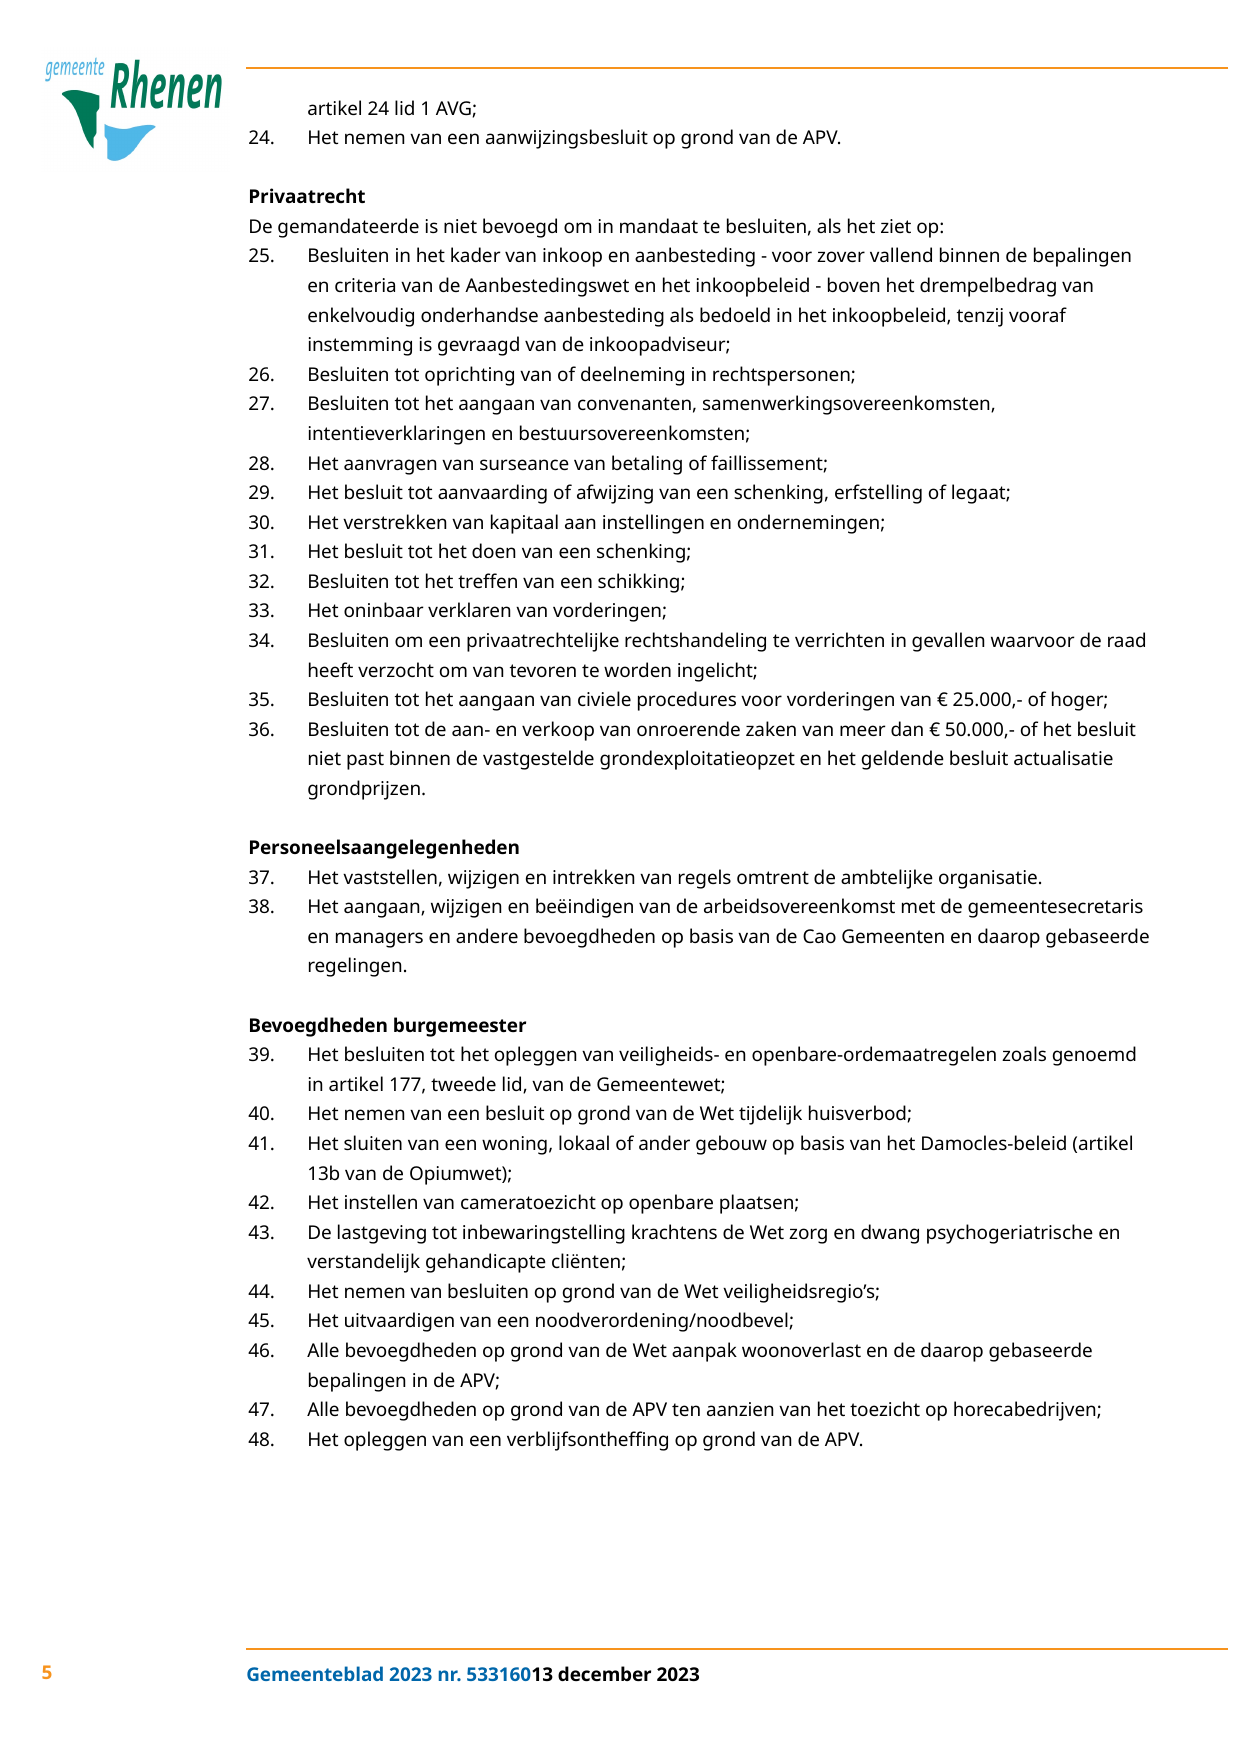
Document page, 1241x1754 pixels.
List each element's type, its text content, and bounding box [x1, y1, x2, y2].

list Het besluit tot het doen van een schenking; [248, 538, 1152, 564]
list Het oninbaar verklaren van vorderingen; [248, 598, 1152, 623]
list Het opleggen van een verblijfsontheffing op grond van de APV. [248, 1426, 1152, 1452]
list Het besluit tot aanvaarding of afwijzing van een schenking, erfstelling of legaat; [248, 479, 1152, 505]
list Besluiten tot het aangaan van convenanten, samenwerkingsovereenkomsten, intentieverklaringen en bestuursovereenkomsten; [248, 391, 1152, 446]
list Het nemen van besluiten op grond van de Wet veiligheidsregio’s; [248, 1278, 1152, 1304]
list Het nemen van een besluit op grond van de Wet tijdelijk huisverbod; [248, 1101, 1152, 1126]
list Het vaststellen, wijzigen en intrekken van regels omtrent de ambtelijke organisatie. [248, 864, 1152, 890]
list Het sluiten van een woning, lokaal of ander gebouw op basis van het Damocles-beleid (artikel 13b van de Opiumwet); [248, 1130, 1152, 1186]
list Besluiten om een privaatrechtelijke rechtshandeling te verrichten in gevallen waarvoor de raad heeft verzocht om van tevoren te worden ingelicht; [248, 627, 1152, 683]
list De lastgeving tot inbewaringstelling krachtens de Wet zorg en dwang psychogeriatrische en verstandelijk gehandicapte cliënten; [248, 1219, 1152, 1274]
list Het verstrekken van kapitaal aan instellingen en ondernemingen; [248, 509, 1152, 535]
text Bevoegdheden burgemeester [248, 1012, 1152, 1038]
list Het uitvaardigen van een noodverordening/noodbevel; [248, 1308, 1152, 1333]
list Het aanvragen van surseance van betaling of faillissement; [248, 450, 1152, 476]
text De gemandateerde is niet bevoegd om in mandaat te besluiten, als het ziet op: [248, 213, 1152, 239]
list Besluiten tot oprichting van of deelneming in rechtspersonen; [248, 361, 1152, 387]
list Besluiten tot het treffen van een schikking; [248, 568, 1152, 594]
list Het nemen van een aanwijzingsbesluit op grond van de APV. [248, 124, 1152, 150]
list Besluiten in het kader van inkoop en aanbesteding - voor zover vallend binnen de bepalingen en criteria van de Aanbestedingswet en het inkoopbeleid - boven het drempelbedrag van enkelvoudig onderhandse aanbesteding als bedoeld in het inkoopbeleid, tenzij vooraf instemming is gevraagd van de inkoopadviseur; [248, 243, 1152, 357]
list Besluiten tot de aan- en verkoop van onroerende zaken van meer dan € 50.000,- of het besluit niet past binnen de vastgestelde grondexploitatieopzet en het geldende besluit actualisatie grondprijzen. [248, 716, 1152, 801]
list artikel 24 lid 1 AVG; [248, 95, 1152, 121]
list Het instellen van cameratoezicht op openbare plaatsen; [248, 1189, 1152, 1215]
list Alle bevoegdheden op grond van de Wet aanpak woonoverlast en de daarop gebaseerde bepalingen in de APV; [248, 1337, 1152, 1393]
list Het aangaan, wijzigen en beëindigen van de arbeidsovereenkomst met de gemeentesecretaris en managers en andere bevoegdheden op basis van de Cao Gemeenten en daarop gebaseerde regelingen. [248, 893, 1152, 978]
list Het besluiten tot het opleggen van veiligheids- en openbare-ordemaatregelen zoals genoemd in artikel 177, tweede lid, van de Gemeentewet; [248, 1041, 1152, 1097]
list Besluiten tot het aangaan van civiele procedures voor vorderingen van € 25.000,- of hoger; [248, 686, 1152, 712]
text Privaatrecht [248, 183, 1152, 209]
list Alle bevoegdheden op grond van de APV ten aanzien van het toezicht op horecabedrijven; [248, 1396, 1152, 1422]
text Personeelsaangelegenheden [248, 834, 1152, 860]
picture [41, 47, 231, 172]
